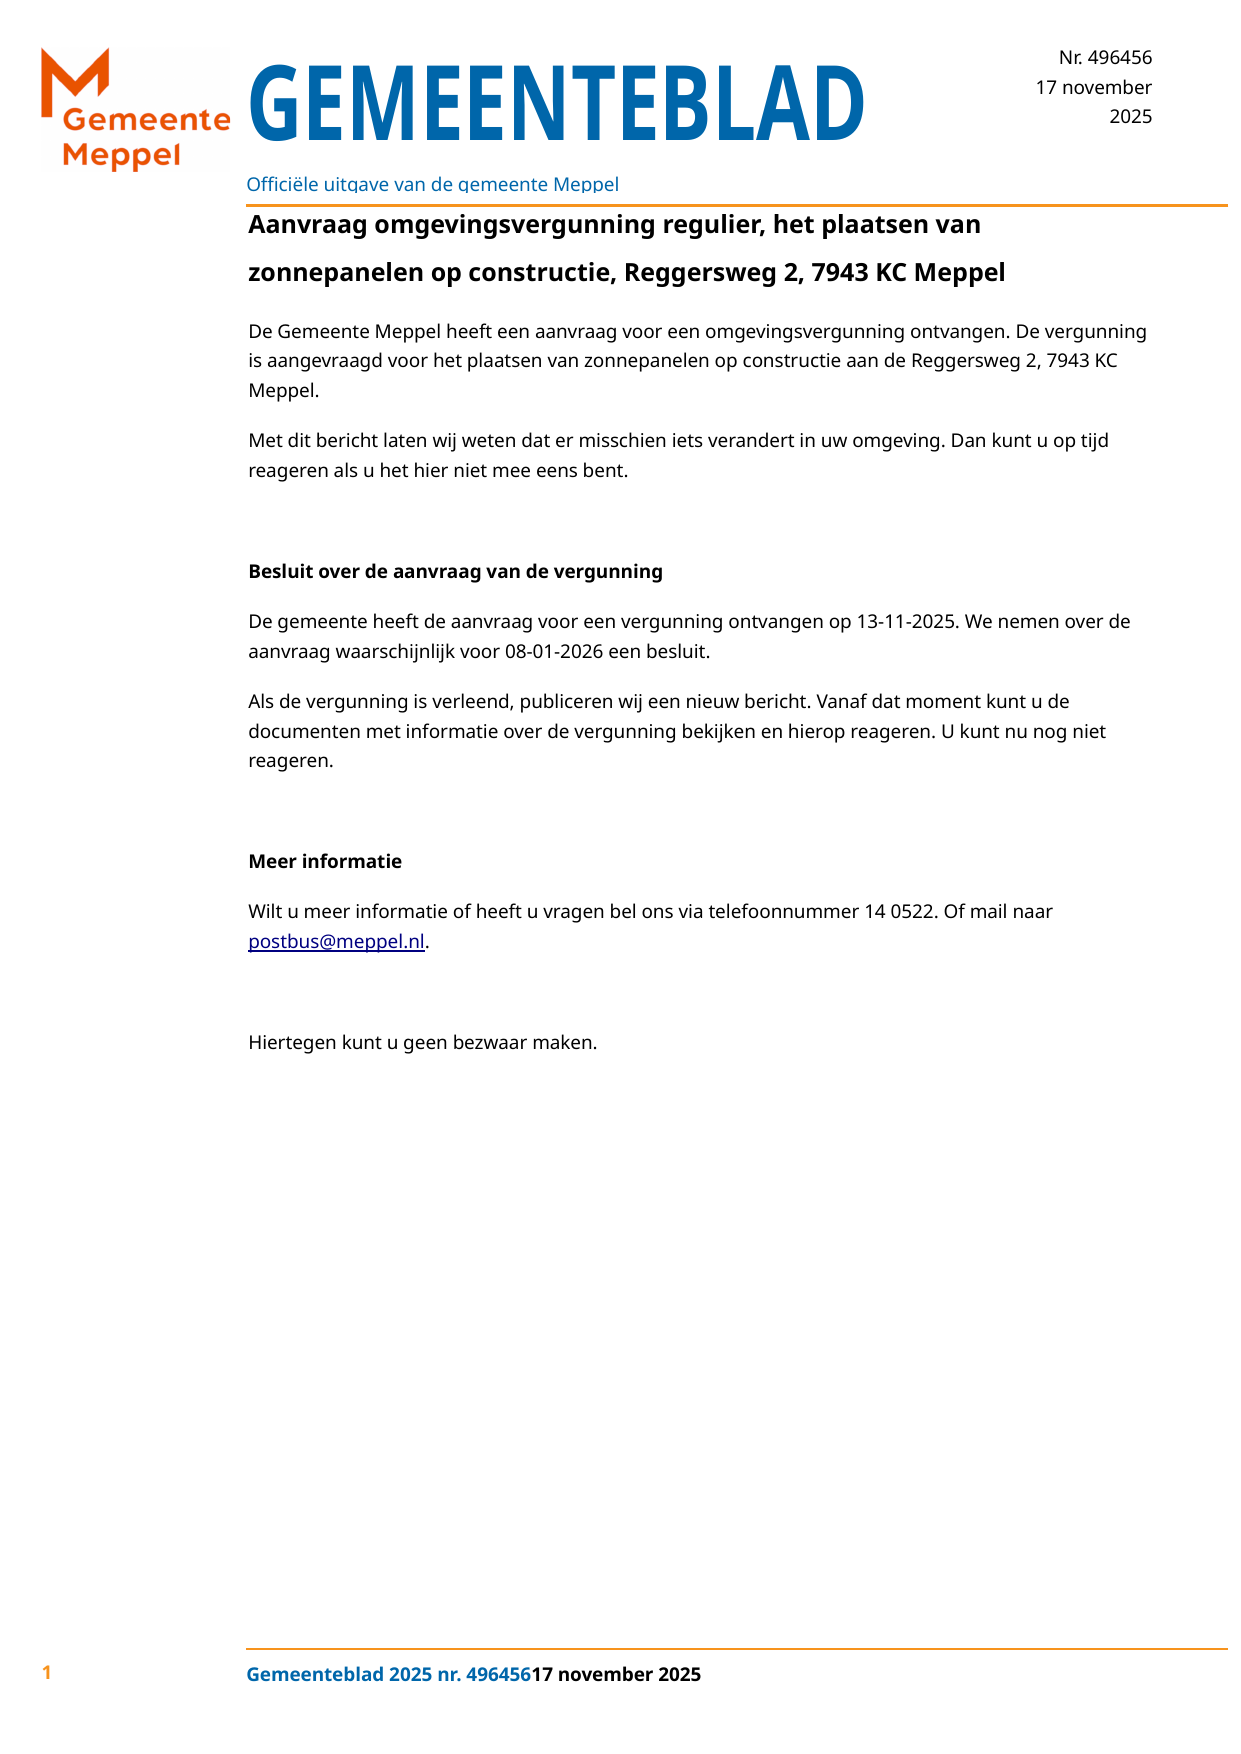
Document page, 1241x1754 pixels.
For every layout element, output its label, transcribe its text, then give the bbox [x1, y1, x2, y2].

text Hiertegen kunt u geen bezwaar maken. [248, 1029, 1152, 1055]
text Wilt u meer informatie of heeft u vragen bel ons via telefoonnummer 14 0522. Of mail naar postbus@meppel.nl. [248, 899, 1152, 954]
text Aanvraag omgevingsvergunning regulier, het plaatsen van zonnepanelen op constructie, Reggersweg 2, 7943 KC Meppel [248, 207, 1152, 288]
text De gemeente heeft de aanvraag voor een vergunning ontvangen op 13-11-2025. We nemen over de aanvraag waarschijnlijk voor 08-01-2026 een besluit. [248, 608, 1152, 664]
text Besluit over de aanvraag van de vergunning [248, 558, 1152, 584]
picture [41, 47, 231, 172]
text Als de vergunning is verleend, publiceren wij een nieuw bericht. Vanaf dat moment kunt u de documenten met informatie over de vergunning bekijken en hierop reageren. U kunt nu nog niet reageren. [248, 688, 1152, 773]
text De Gemeente Meppel heeft een aanvraag voor een omgevingsvergunning ontvangen. De vergunning is aangevraagd voor het plaatsen van zonnepanelen op constructie aan de Reggersweg 2, 7943 KC Meppel. [248, 318, 1152, 403]
text Met dit bericht laten wij weten dat er misschien iets verandert in uw omgeving. Dan kunt u op tijd reageren als u het hier niet mee eens bent. [248, 427, 1152, 483]
text Meer informatie [248, 848, 1152, 874]
